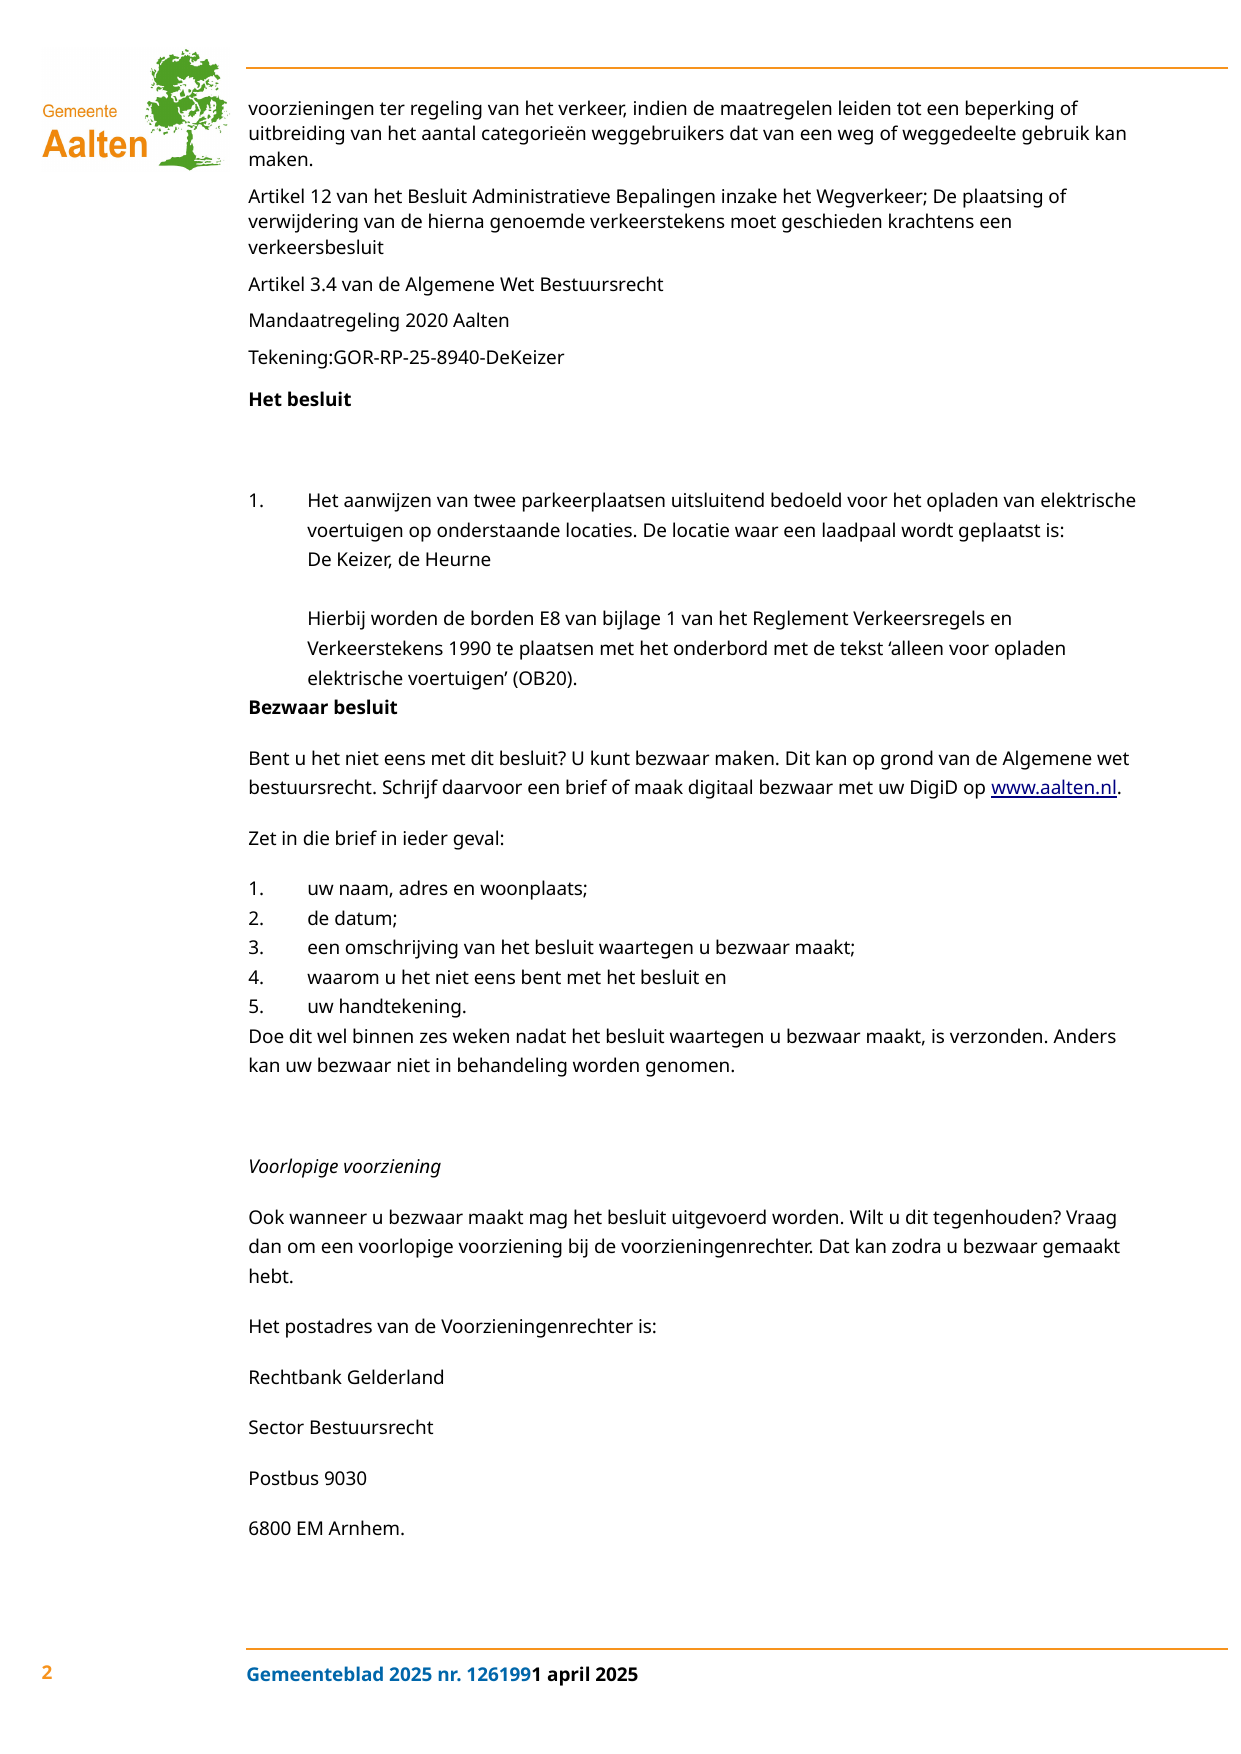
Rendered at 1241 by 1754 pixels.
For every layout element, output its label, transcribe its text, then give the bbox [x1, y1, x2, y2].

list waarom u het niet eens bent met het besluit en [248, 964, 1152, 989]
text Tekening:GOR-RP-25-8940-DeKeizer [248, 344, 1152, 370]
list Het aanwijzen van twee parkeerplaatsen uitsluitend bedoeld voor het opladen van elektrische voertuigen op onderstaande locaties. De locatie waar een laadpaal wordt geplaatst is: [248, 487, 1152, 542]
text voorzieningen ter regeling van het verkeer, indien de maatregelen leiden tot een beperking of uitbreiding van het aantal categorieën weggebruikers dat van een weg of weggedeelte gebruik kan maken. [248, 95, 1152, 172]
list Hierbij worden de borden E8 van bijlage 1 van het Reglement Verkeersregels en Verkeerstekens 1990 te plaatsen met het onderbord met de tekst ‘alleen voor opladen elektrische voertuigen’ (OB20). [248, 606, 1152, 690]
text Doe dit wel binnen zes weken nadat het besluit waartegen u bezwaar maakt, is verzonden. Anders kan uw bezwaar niet in behandeling worden genomen. [248, 1023, 1152, 1078]
text Het besluit [248, 386, 1152, 412]
text Artikel 3.4 van de Algemene Wet Bestuursrecht [248, 271, 1152, 297]
text Bent u het niet eens met dit besluit? U kunt bezwaar maken. Dit kan op grond van de Algemene wet bestuursrecht. Schrijf daarvoor een brief of maak digitaal bezwaar met uw DigiD op www.aalten.nl. [248, 745, 1152, 800]
list uw naam, adres en woonplaats; [248, 875, 1152, 901]
text Rechtbank Gelderland [248, 1364, 1152, 1389]
text Zet in die brief in ieder geval: [248, 825, 1152, 850]
text Sector Bestuursrecht [248, 1414, 1152, 1440]
list de datum; [248, 905, 1152, 930]
text Bezwaar besluit [248, 694, 1152, 720]
list De Keizer, de Heurne [248, 546, 1152, 572]
text Mandaatregeling 2020 Aalten [248, 308, 1152, 333]
list uw handtekening. [248, 993, 1152, 1019]
picture [41, 47, 231, 172]
text Voorlopige voorziening [248, 1153, 1152, 1179]
text Het postadres van de Voorzieningenrechter is: [248, 1313, 1152, 1339]
text Postbus 9030 [248, 1465, 1152, 1490]
text Ook wanneer u bezwaar maakt mag het besluit uitgevoerd worden. Wilt u dit tegenhouden? Vraag dan om een voorlopige voorziening bij de voorzieningenrechter. Dat kan zodra u bezwaar gemaakt hebt. [248, 1204, 1152, 1289]
text 6800 EM Arnhem. [248, 1515, 1152, 1541]
text Artikel 12 van het Besluit Administratieve Bepalingen inzake het Wegverkeer; De plaatsing of verwijdering van de hierna genoemde verkeerstekens moet geschieden krachtens een verkeersbesluit [248, 183, 1152, 260]
list een omschrijving van het besluit waartegen u bezwaar maakt; [248, 934, 1152, 960]
